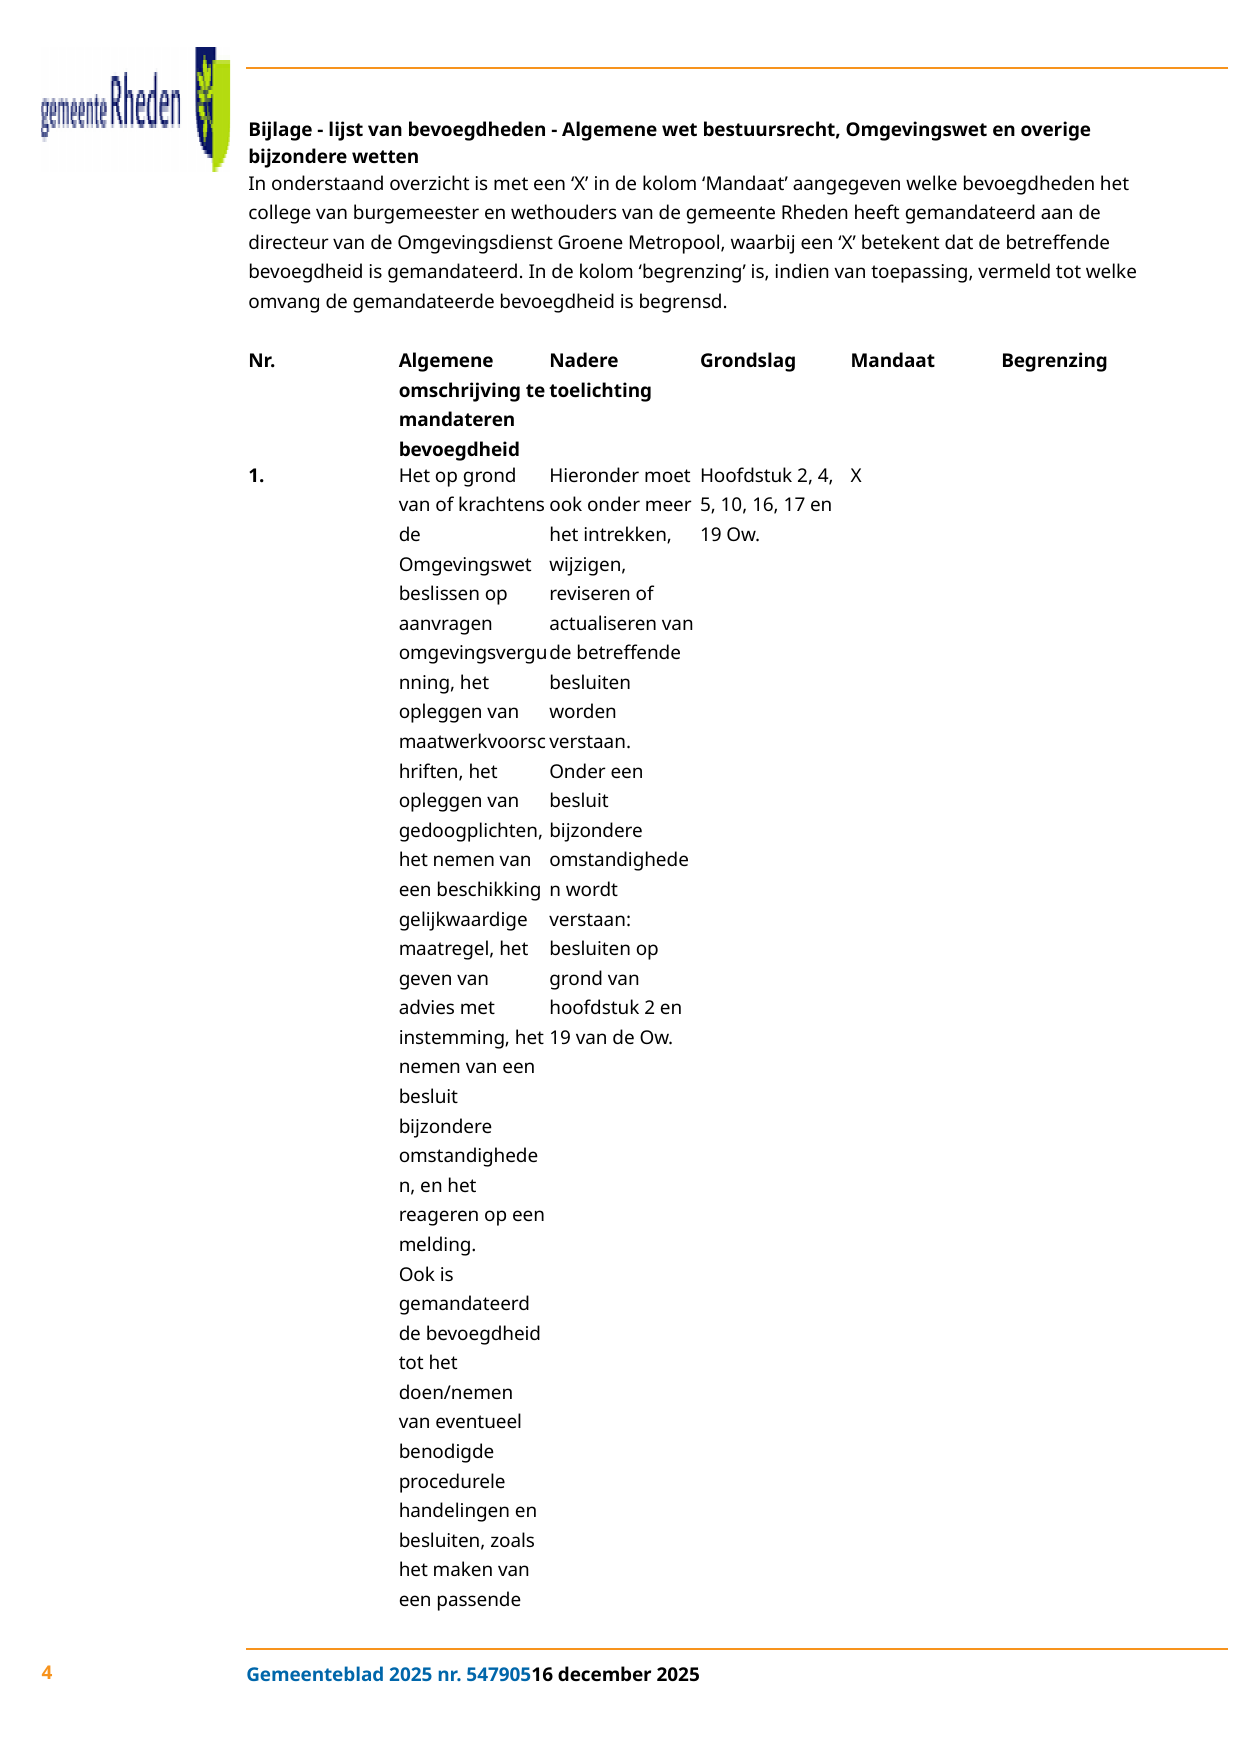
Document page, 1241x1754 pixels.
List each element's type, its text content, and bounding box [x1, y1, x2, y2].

table_cell [1001, 462, 1152, 1612]
table_header Begrenzing [1001, 348, 1152, 462]
table_cell X [850, 462, 1001, 1612]
table_cell Hieronder moet ook onder meer het intrekken, wijzigen, reviseren of actualiseren van de betreffende besluiten worden verstaan. Onder een besluit bijzondere omstandigheden wordt verstaan: besluiten op grond van hoofdstuk 2 en 19 van de Ow. [549, 462, 700, 1612]
table_header Grondslag [700, 348, 850, 462]
table_header Algemene omschrijving te mandateren bevoegdheid [399, 348, 549, 462]
text Bijlage - lijst van bevoegdheden - Algemene wet bestuursrecht, Omgevingswet en overige bijzondere wetten [248, 116, 1152, 170]
table_cell Het op grond van of krachtens de Omgevingswet beslissen op aanvragen omgevingsvergunning, het opleggen van maatwerkvoorschriften, het opleggen van gedoogplichten, het nemen van een beschikking gelijkwaardige maatregel, het geven van advies met instemming, het nemen van een besluit bijzondere omstandigheden, en het reageren op een melding. Ook is gemandateerd de bevoegdheid tot het doen/nemen van eventueel benodigde procedurele handelingen en besluiten, zoals het maken van een passende [399, 462, 549, 1612]
picture [41, 47, 231, 172]
table_cell 1. [248, 462, 398, 1612]
table_cell Hoofdstuk 2, 4, 5, 10, 16, 17 en 19 Ow. [700, 462, 850, 1612]
table_header Nadere toelichting [549, 348, 700, 462]
table_header Mandaat [850, 348, 1001, 462]
table_header Nr. [248, 348, 398, 462]
text In onderstaand overzicht is met een ‘X’ in de kolom ‘Mandaat’ aangegeven welke bevoegdheden het college van burgemeester en wethouders van de gemeente Rheden heeft gemandateerd aan de directeur van de Omgevingsdienst Groene Metropool, waarbij een ‘X’ betekent dat de betreffende bevoegdheid is gemandateerd. In de kolom ‘begrenzing’ is, indien van toepassing, vermeld tot welke omvang de gemandateerde bevoegdheid is begrensd. [248, 170, 1152, 314]
